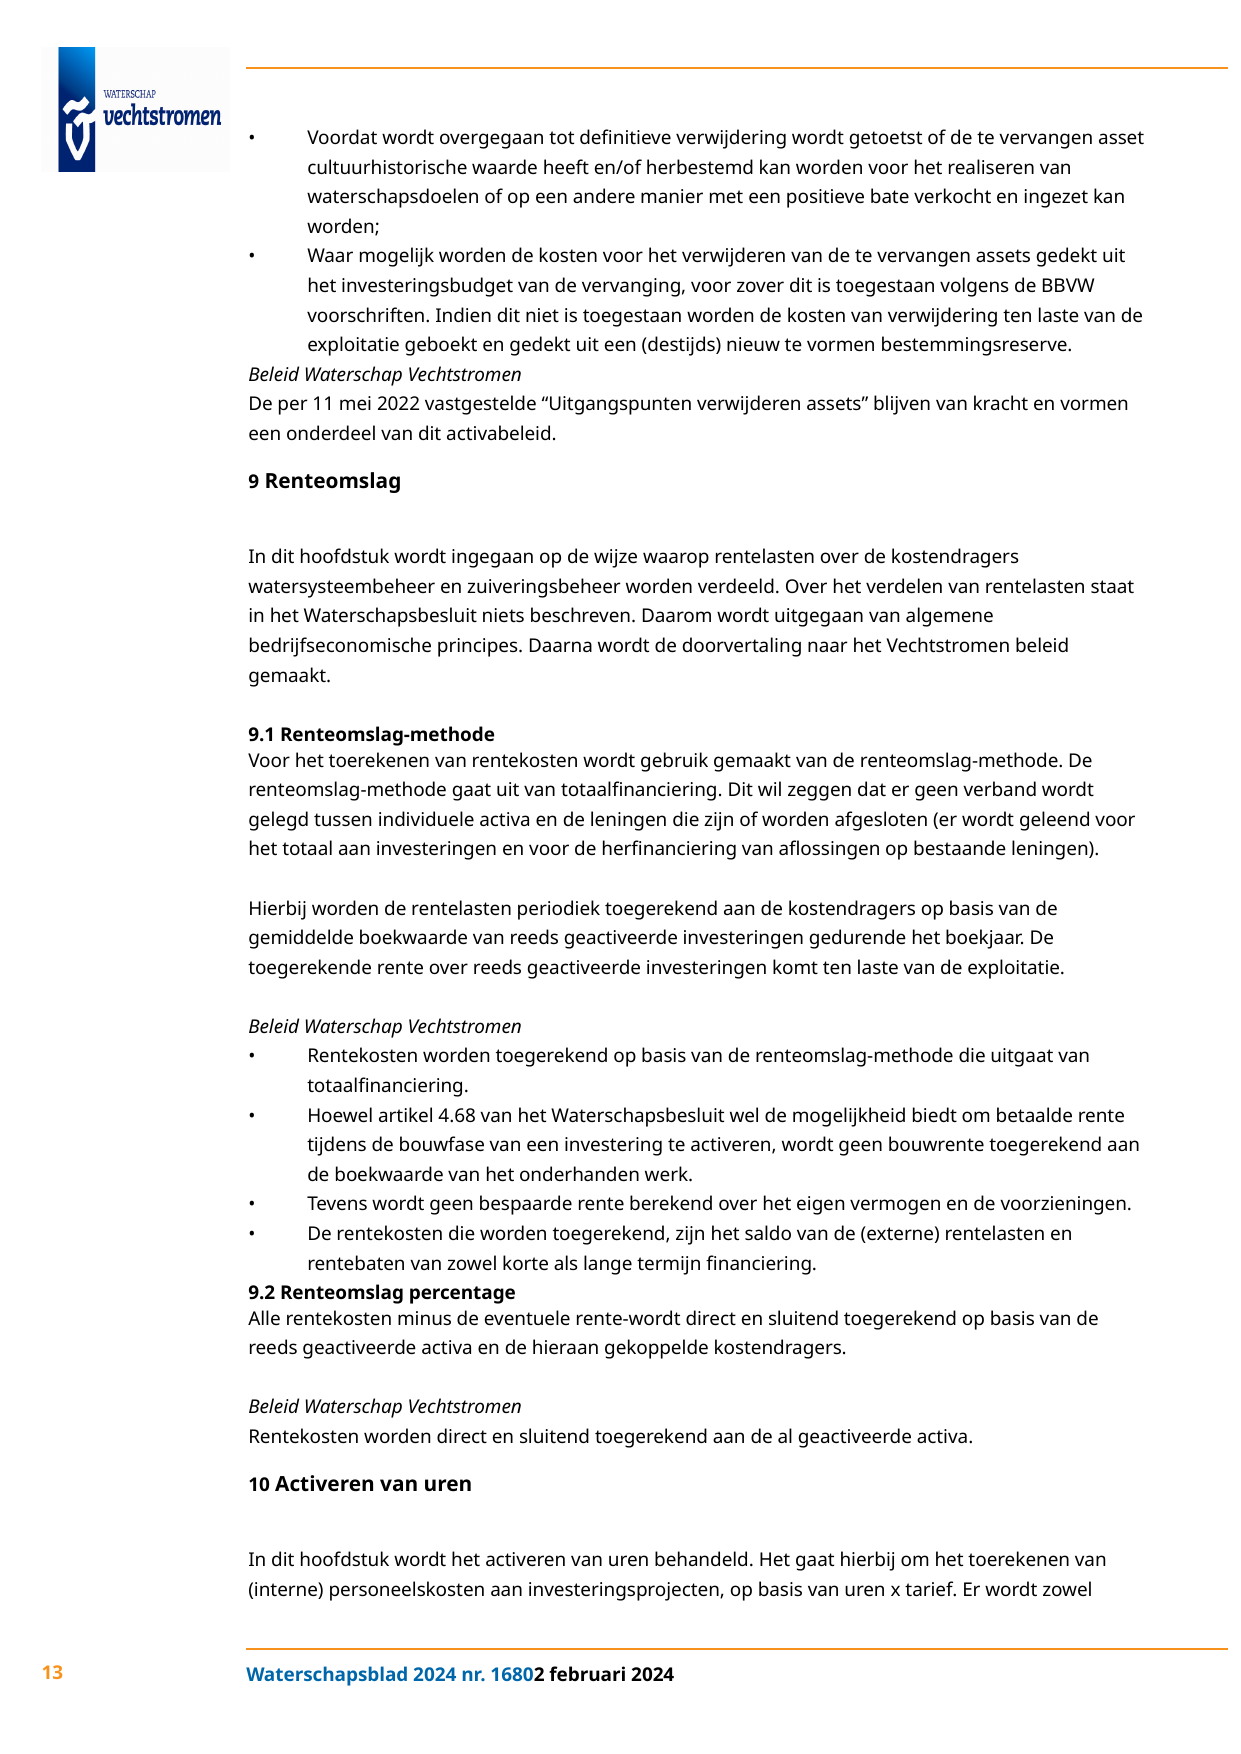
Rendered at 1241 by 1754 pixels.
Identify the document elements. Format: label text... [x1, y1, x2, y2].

list Tevens wordt geen bespaarde rente berekend over het eigen vermogen en de voorzieningen. [248, 1191, 1152, 1216]
text 9 Renteomslag [248, 466, 1152, 494]
text 10 Activeren van uren [248, 1469, 1152, 1497]
text 9.1 Renteomslag-methode [248, 721, 1152, 747]
list Waar mogelijk worden de kosten voor het verwijderen van de te vervangen assets gedekt uit het investeringsbudget van de vervanging, voor zover dit is toegestaan volgens de BBVW voorschriften. Indien dit niet is toegestaan worden de kosten van verwijdering ten laste van de exploitatie geboekt en gedekt uit een (destijds) nieuw te vormen bestemmingsreserve. [248, 243, 1152, 357]
text Hierbij worden de rentelasten periodiek toegerekend aan de kostendragers op basis van de gemiddelde boekwaarde van reeds geactiveerde investeringen gedurende het boekjaar. De toegerekende rente over reeds geactiveerde investeringen komt ten laste van de exploitatie. [248, 895, 1152, 979]
list De rentekosten die worden toegerekend, zijn het saldo van de (externe) rentelasten en rentebaten van zowel korte als lange termijn financiering. [248, 1220, 1152, 1275]
text Beleid Waterschap Vechtstromen [248, 1394, 1152, 1419]
text Voor het toerekenen van rentekosten wordt gebruik gemaakt van de renteomslag-methode. De renteomslag-methode gaat uit van totaalfinanciering. Dit wil zeggen dat er geen verband wordt gelegd tussen individuele activa en de leningen die zijn of worden afgesloten (er wordt geleend voor het totaal aan investeringen en voor de herfinanciering van aflossingen op bestaande leningen). [248, 747, 1152, 861]
picture [41, 47, 231, 172]
list Rentekosten worden toegerekend op basis van de renteomslag-methode die uitgaat van totaalfinanciering. [248, 1043, 1152, 1098]
text In dit hoofdstuk wordt ingegaan op de wijze waarop rentelasten over de kostendragers watersysteembeheer en zuiveringsbeheer worden verdeeld. Over het verdelen van rentelasten staat in het Waterschapsbesluit niets beschreven. Daarom wordt uitgegaan van algemene bedrijfseconomische principes. Daarna wordt de doorvertaling naar het Vechtstromen beleid gemaakt. [248, 543, 1152, 688]
text In dit hoofdstuk wordt het activeren van uren behandeld. Het gaat hierbij om het toerekenen van (interne) personeelskosten aan investeringsprojecten, op basis van uren x tarief. Er wordt zowel [248, 1547, 1152, 1602]
text Rentekosten worden direct en sluitend toegerekend aan de al geactiveerde activa. [248, 1423, 1152, 1449]
text De per 11 mei 2022 vastgestelde “Uitgangspunten verwijderen assets” blijven van kracht en vormen een onderdeel van dit activabeleid. [248, 391, 1152, 446]
text 9.2 Renteomslag percentage [248, 1279, 1152, 1305]
list Hoewel artikel 4.68 van het Waterschapsbesluit wel de mogelijkheid biedt om betaalde rente tijdens de bouwfase van een investering te activeren, wordt geen bouwrente toegerekend aan de boekwaarde van het onderhanden werk. [248, 1102, 1152, 1187]
text Alle rentekosten minus de eventuele rente-wordt direct en sluitend toegerekend op basis van de reeds geactiveerde activa en de hieraan gekoppelde kostendragers. [248, 1305, 1152, 1360]
list Voordat wordt overgegaan tot definitieve verwijdering wordt getoetst of de te vervangen asset cultuurhistorische waarde heeft en/of herbestemd kan worden voor het realiseren van waterschapsdoelen of op een andere manier met een positieve bate verkocht en ingezet kan worden; [248, 124, 1152, 239]
text Beleid Waterschap Vechtstromen [248, 361, 1152, 387]
text Beleid Waterschap Vechtstromen [248, 1013, 1152, 1039]
